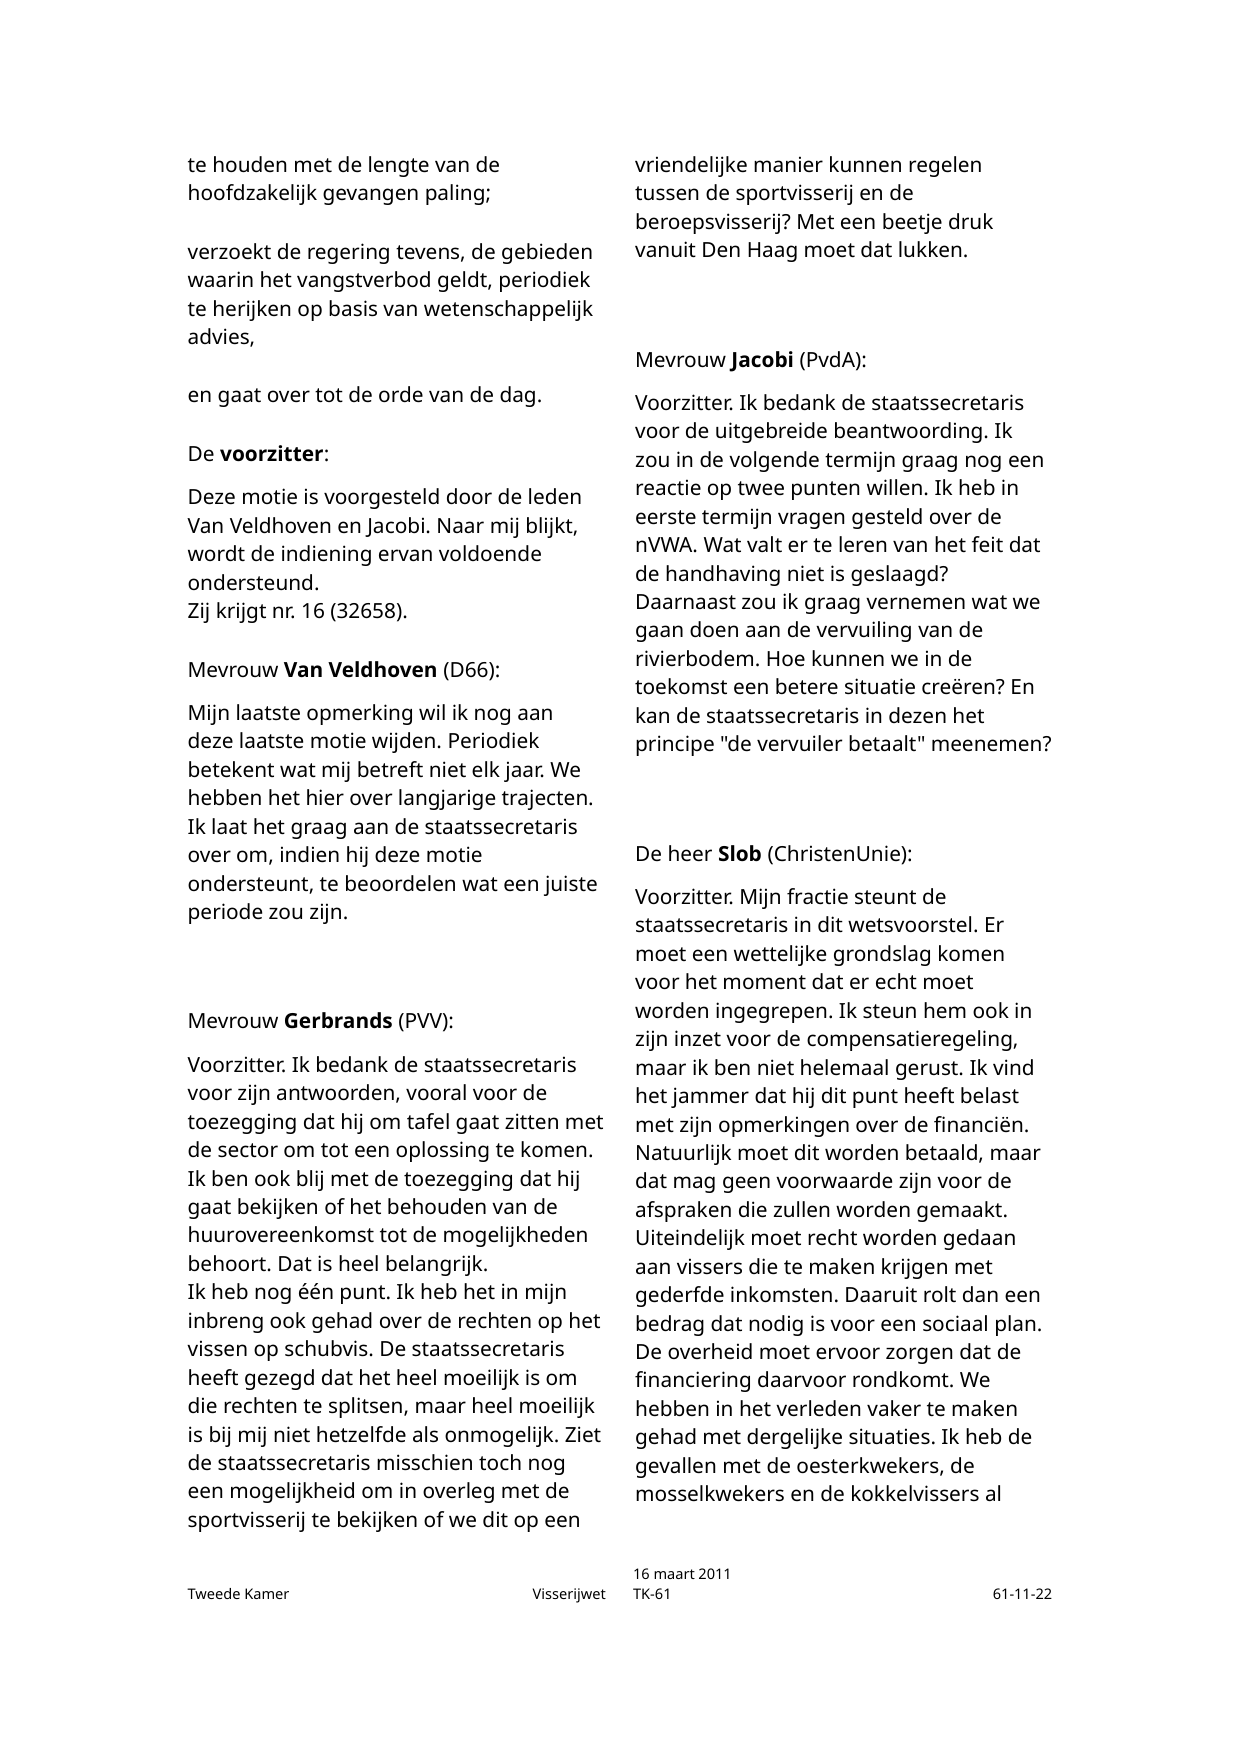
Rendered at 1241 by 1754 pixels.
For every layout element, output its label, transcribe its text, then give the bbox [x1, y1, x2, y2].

text  [635, 788, 1053, 816]
text vriendelijke manier kunnen regelen tussen de sportvisserij en de beroepsvisserij? Met een beetje druk vanuit Den Haag moet dat lukken. [635, 150, 1053, 264]
text Mevrouw Van Veldhoven (D66): [187, 655, 605, 683]
text Voorzitter. Ik bedank de staatssecretaris voor zijn antwoorden, vooral voor de toezegging dat hij om tafel gaat zitten met de sector om tot een oplossing te komen. Ik ben ook blij met de toezegging dat hij gaat bekijken of het behouden van de huurovereenkomst tot de mogelijkheden behoort. Dat is heel belangrijk. [187, 1050, 605, 1277]
text en gaat over tot de orde van de dag. [187, 381, 605, 409]
text  [635, 294, 1053, 322]
text  [187, 956, 605, 984]
text te houden met de lengte van de hoofdzakelijk gevangen paling; [187, 150, 605, 207]
text Mevrouw Gerbrands (PVV): [187, 1007, 605, 1035]
text Mijn laatste opmerking wil ik nog aan deze laatste motie wijden. Periodiek betekent wat mij betreft niet elk jaar. We hebben het hier over langjarige trajecten. Ik laat het graag aan de staatssecretaris over om, indien hij deze motie ondersteunt, te beoordelen wat een juiste periode zou zijn. [187, 698, 605, 926]
text Voorzitter. Mijn fractie steunt de staatssecretaris in dit wetsvoorstel. Er moet een wettelijke grondslag komen voor het moment dat er echt moet worden ingegrepen. Ik steun hem ook in zijn inzet voor de compensatieregeling, maar ik ben niet helemaal gerust. Ik vind het jammer dat hij dit punt heeft belast met zijn opmerkingen over de financiën. Natuurlijk moet dit worden betaald, maar dat mag geen voorwaarde zijn voor de afspraken die zullen worden gemaakt. Uiteindelijk moet recht worden gedaan aan vissers die te maken krijgen met gederfde inkomsten. Daaruit rolt dan een bedrag dat nodig is voor een sociaal plan. De overheid moet ervoor zorgen dat de financiering daarvoor rondkomt. We hebben in het verleden vaker te maken gehad met dergelijke situaties. Ik heb de gevallen met de oesterkwekers, de mosselkwekers en de kokkelvissers al [635, 882, 1053, 1508]
text Deze motie is voorgesteld door de leden Van Veldhoven en Jacobi. Naar mij blijkt, wordt de indiening ervan voldoende ondersteund. [187, 482, 605, 596]
text Mevrouw Jacobi (PvdA): [635, 345, 1053, 373]
text De heer Slob (ChristenUnie): [635, 839, 1053, 867]
text verzoekt de regering tevens, de gebieden waarin het vangstverbod geldt, periodiek te herijken op basis van wetenschappelijk advies, [187, 237, 605, 351]
text Ik heb nog één punt. Ik heb het in mijn inbreng ook gehad over de rechten op het vissen op schubvis. De staatssecretaris heeft gezegd dat het heel moeilijk is om die rechten te splitsen, maar heel moeilijk is bij mij niet hetzelfde als onmogelijk. Ziet de staatssecretaris misschien toch nog een mogelijkheid om in overleg met de sportvisserij te bekijken of we dit op een [187, 1277, 605, 1533]
text Voorzitter. Ik bedank de staatssecretaris voor de uitgebreide beantwoording. Ik zou in de volgende termijn graag nog een reactie op twee punten willen. Ik heb in eerste termijn vragen gesteld over de nVWA. Wat valt er te leren van het feit dat de handhaving niet is geslaagd? Daarnaast zou ik graag vernemen wat we gaan doen aan de vervuiling van de rivierbodem. Hoe kunnen we in de toekomst een betere situatie creëren? En kan de staatssecretaris in dezen het principe "de vervuiler betaalt" meenemen? [635, 388, 1053, 758]
text Zij krijgt nr. 16 (32658). [187, 596, 605, 625]
text De voorzitter: [187, 439, 605, 467]
